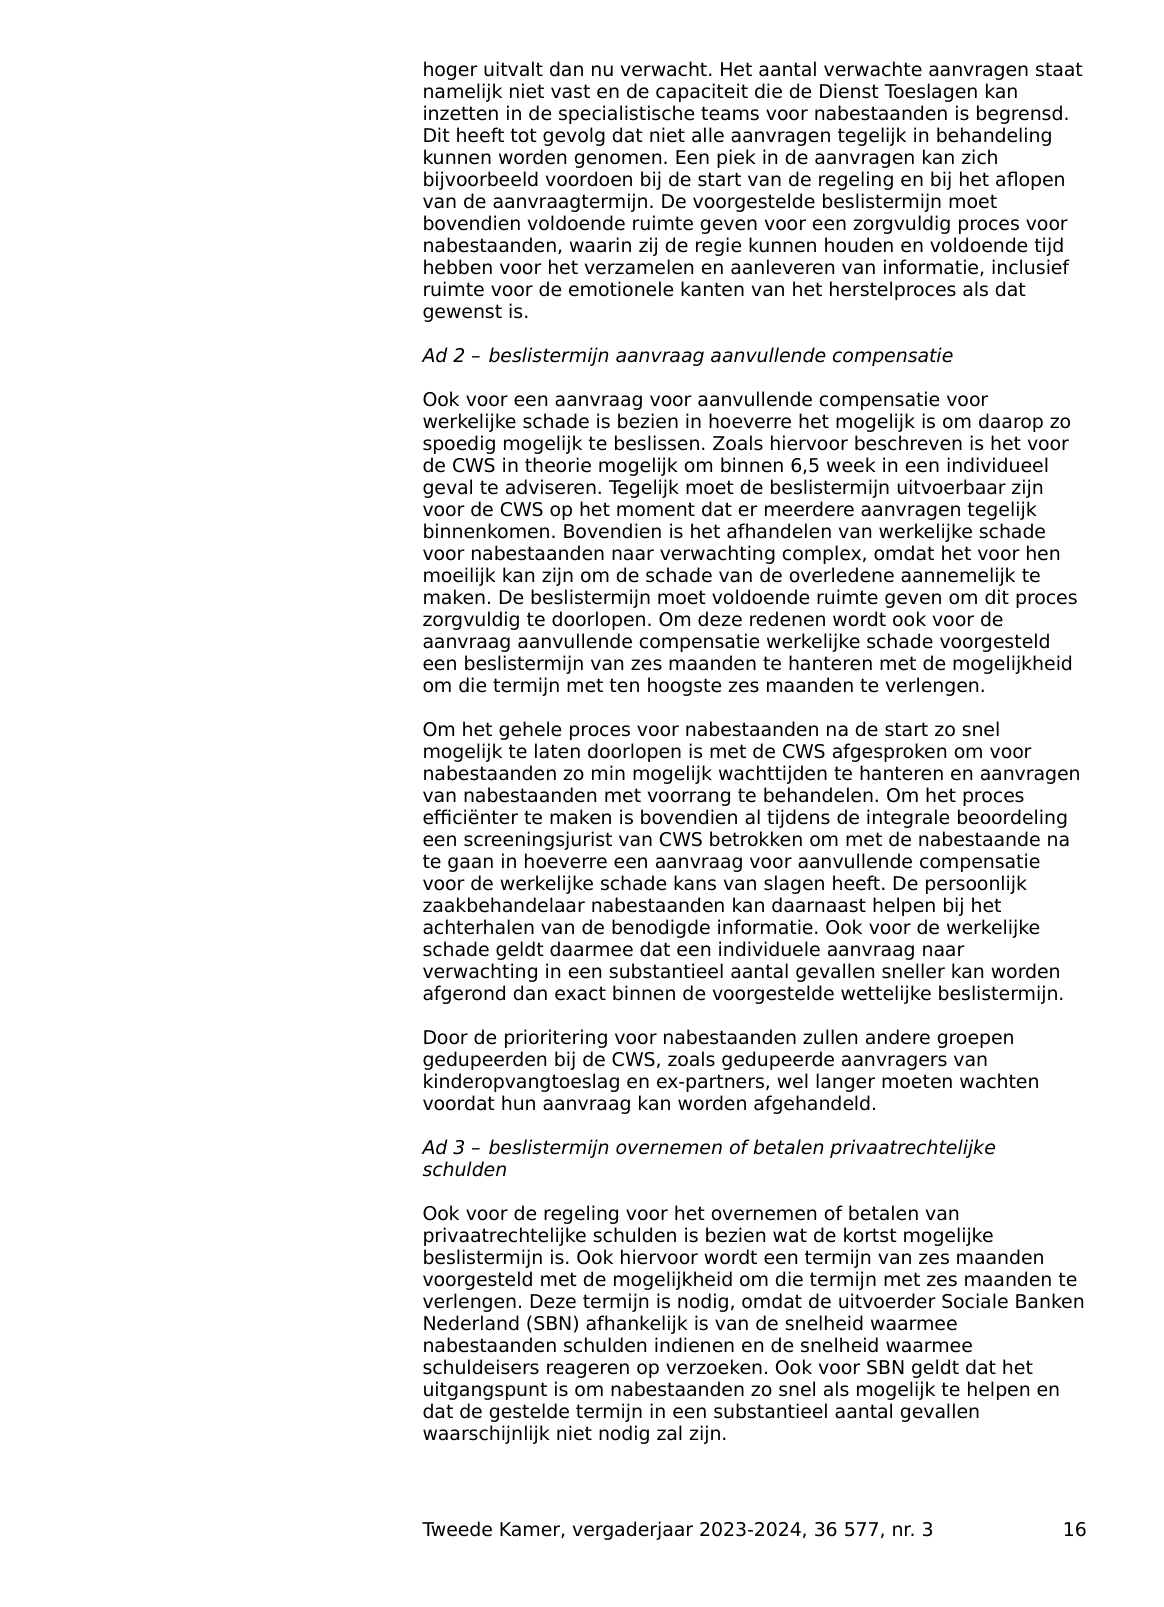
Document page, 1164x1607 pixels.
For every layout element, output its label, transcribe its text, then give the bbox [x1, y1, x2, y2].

subtitle Ad 3 – beslistermijn overnemen of betalen privaatrechtelijke schulden [422, 1137, 1087, 1181]
text Ook voor een aanvraag voor aanvullende compensatie voor werkelijke schade is bezien in hoeverre het mogelijk is om daarop zo spoedig mogelijk te beslissen. Zoals hiervoor beschreven is het voor de CWS in theorie mogelijk om binnen 6,5 week in een individueel geval te adviseren. Tegelijk moet de beslistermijn uitvoerbaar zijn voor de CWS op het moment dat er meerdere aanvragen tegelijk binnenkomen. Bovendien is het afhandelen van werkelijke schade voor nabestaanden naar verwachting complex, omdat het voor hen moeilijk kan zijn om de schade van de overledene aannemelijk te maken. De beslistermijn moet voldoende ruimte geven om dit proces zorgvuldig te doorlopen. Om deze redenen wordt ook voor de aanvraag aanvullende compensatie werkelijke schade voorgesteld een beslistermijn van zes maanden te hanteren met de mogelijkheid om die termijn met ten hoogste zes maanden te verlengen. [422, 389, 1087, 697]
text hoger uitvalt dan nu verwacht. Het aantal verwachte aanvragen staat namelijk niet vast en de capaciteit die de Dienst Toeslagen kan inzetten in de specialistische teams voor nabestaanden is begrensd. Dit heeft tot gevolg dat niet alle aanvragen tegelijk in behandeling kunnen worden genomen. Een piek in de aanvragen kan zich bijvoorbeeld voordoen bij de start van de regeling en bij het aflopen van de aanvraagtermijn. De voorgestelde beslistermijn moet bovendien voldoende ruimte geven voor een zorgvuldig proces voor nabestaanden, waarin zij de regie kunnen houden en voldoende tijd hebben voor het verzamelen en aanleveren van informatie, inclusief ruimte voor de emotionele kanten van het herstelproces als dat gewenst is. [422, 59, 1087, 323]
text Ook voor de regeling voor het overnemen of betalen van privaatrechtelijke schulden is bezien wat de kortst mogelijke beslistermijn is. Ook hiervoor wordt een termijn van zes maanden voorgesteld met de mogelijkheid om die termijn met zes maanden te verlengen. Deze termijn is nodig, omdat de uitvoerder Sociale Banken Nederland (SBN) afhankelijk is van de snelheid waarmee nabestaanden schulden indienen en de snelheid waarmee schuldeisers reageren op verzoeken. Ook voor SBN geldt dat het uitgangspunt is om nabestaanden zo snel als mogelijk te helpen en dat de gestelde termijn in een substantieel aantal gevallen waarschijnlijk niet nodig zal zijn. [422, 1203, 1087, 1445]
text Om het gehele proces voor nabestaanden na de start zo snel mogelijk te laten doorlopen is met de CWS afgesproken om voor nabestaanden zo min mogelijk wachttijden te hanteren en aanvragen van nabestaanden met voorrang te behandelen. Om het proces efficiënter te maken is bovendien al tijdens de integrale beoordeling een screeningsjurist van CWS betrokken om met de nabestaande na te gaan in hoeverre een aanvraag voor aanvullende compensatie voor de werkelijke schade kans van slagen heeft. De persoonlijk zaakbehandelaar nabestaanden kan daarnaast helpen bij het achterhalen van de benodigde informatie. Ook voor de werkelijke schade geldt daarmee dat een individuele aanvraag naar verwachting in een substantieel aantal gevallen sneller kan worden afgerond dan exact binnen de voorgestelde wettelijke beslistermijn. [422, 719, 1087, 1005]
subtitle Ad 2 – beslistermijn aanvraag aanvullende compensatie [422, 345, 1087, 367]
text Door de prioritering voor nabestaanden zullen andere groepen gedupeerden bij de CWS, zoals gedupeerde aanvragers van kinderopvangtoeslag en ex-partners, wel langer moeten wachten voordat hun aanvraag kan worden afgehandeld. [422, 1027, 1087, 1115]
